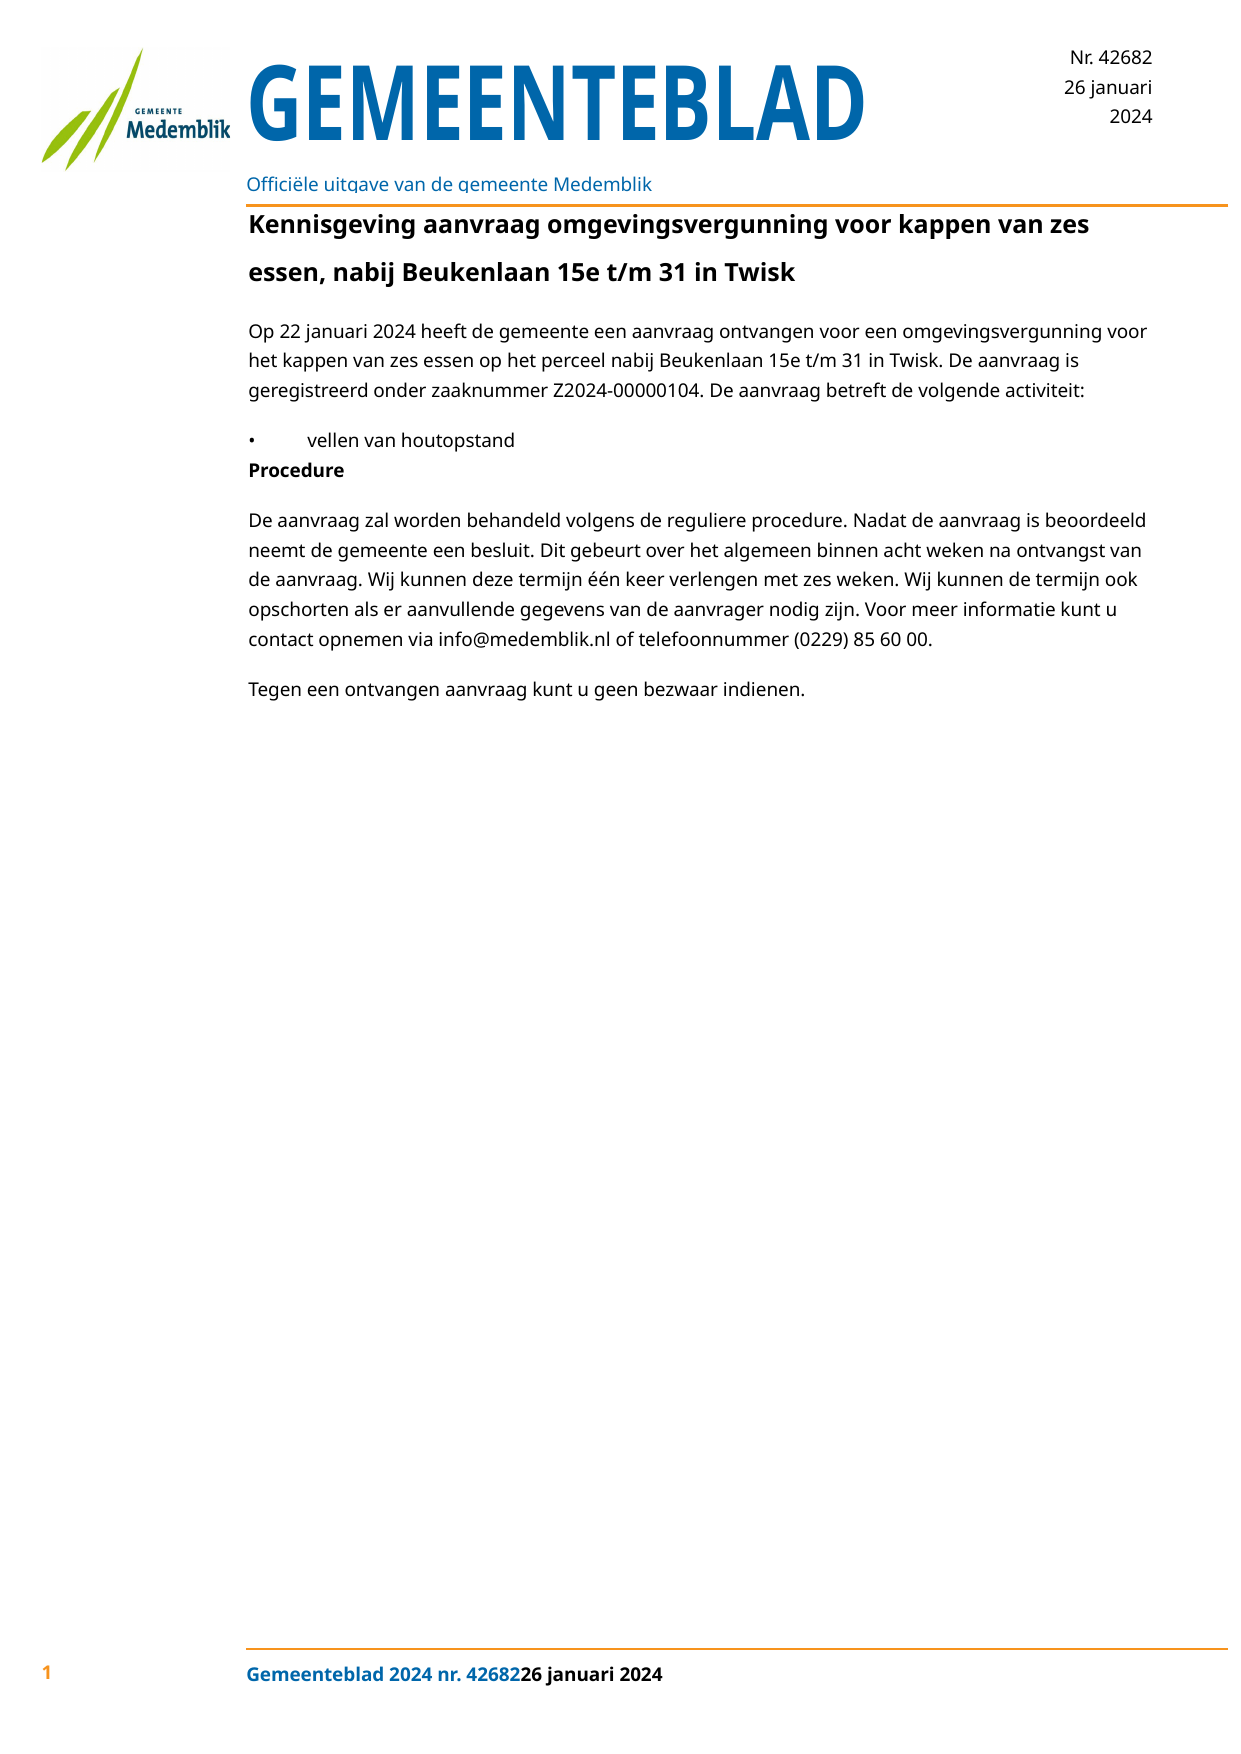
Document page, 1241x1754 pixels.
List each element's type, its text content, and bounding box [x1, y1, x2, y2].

picture [41, 47, 231, 172]
text De aanvraag zal worden behandeld volgens de reguliere procedure. Nadat de aanvraag is beoordeeld neemt de gemeente een besluit. Dit gebeurt over het algemeen binnen acht weken na ontvangst van de aanvraag. Wij kunnen deze termijn één keer verlengen met zes weken. Wij kunnen de termijn ook opschorten als er aanvullende gegevens van de aanvrager nodig zijn. Voor meer informatie kunt u contact opnemen via info@medemblik.nl of telefoonnummer (0229) 85 60 00. [248, 507, 1152, 652]
text Tegen een ontvangen aanvraag kunt u geen bezwaar indienen. [248, 676, 1152, 702]
text Procedure [248, 457, 1152, 483]
text Op 22 januari 2024 heeft de gemeente een aanvraag ontvangen voor een omgevingsvergunning voor het kappen van zes essen op het perceel nabij Beukenlaan 15e t/m 31 in Twisk. De aanvraag is geregistreerd onder zaaknummer Z2024-00000104. De aanvraag betreft de volgende activiteit: [248, 318, 1152, 403]
list vellen van houtopstand [248, 427, 1152, 453]
text Kennisgeving aanvraag omgevingsvergunning voor kappen van zes essen, nabij Beukenlaan 15e t/m 31 in Twisk [248, 207, 1152, 288]
